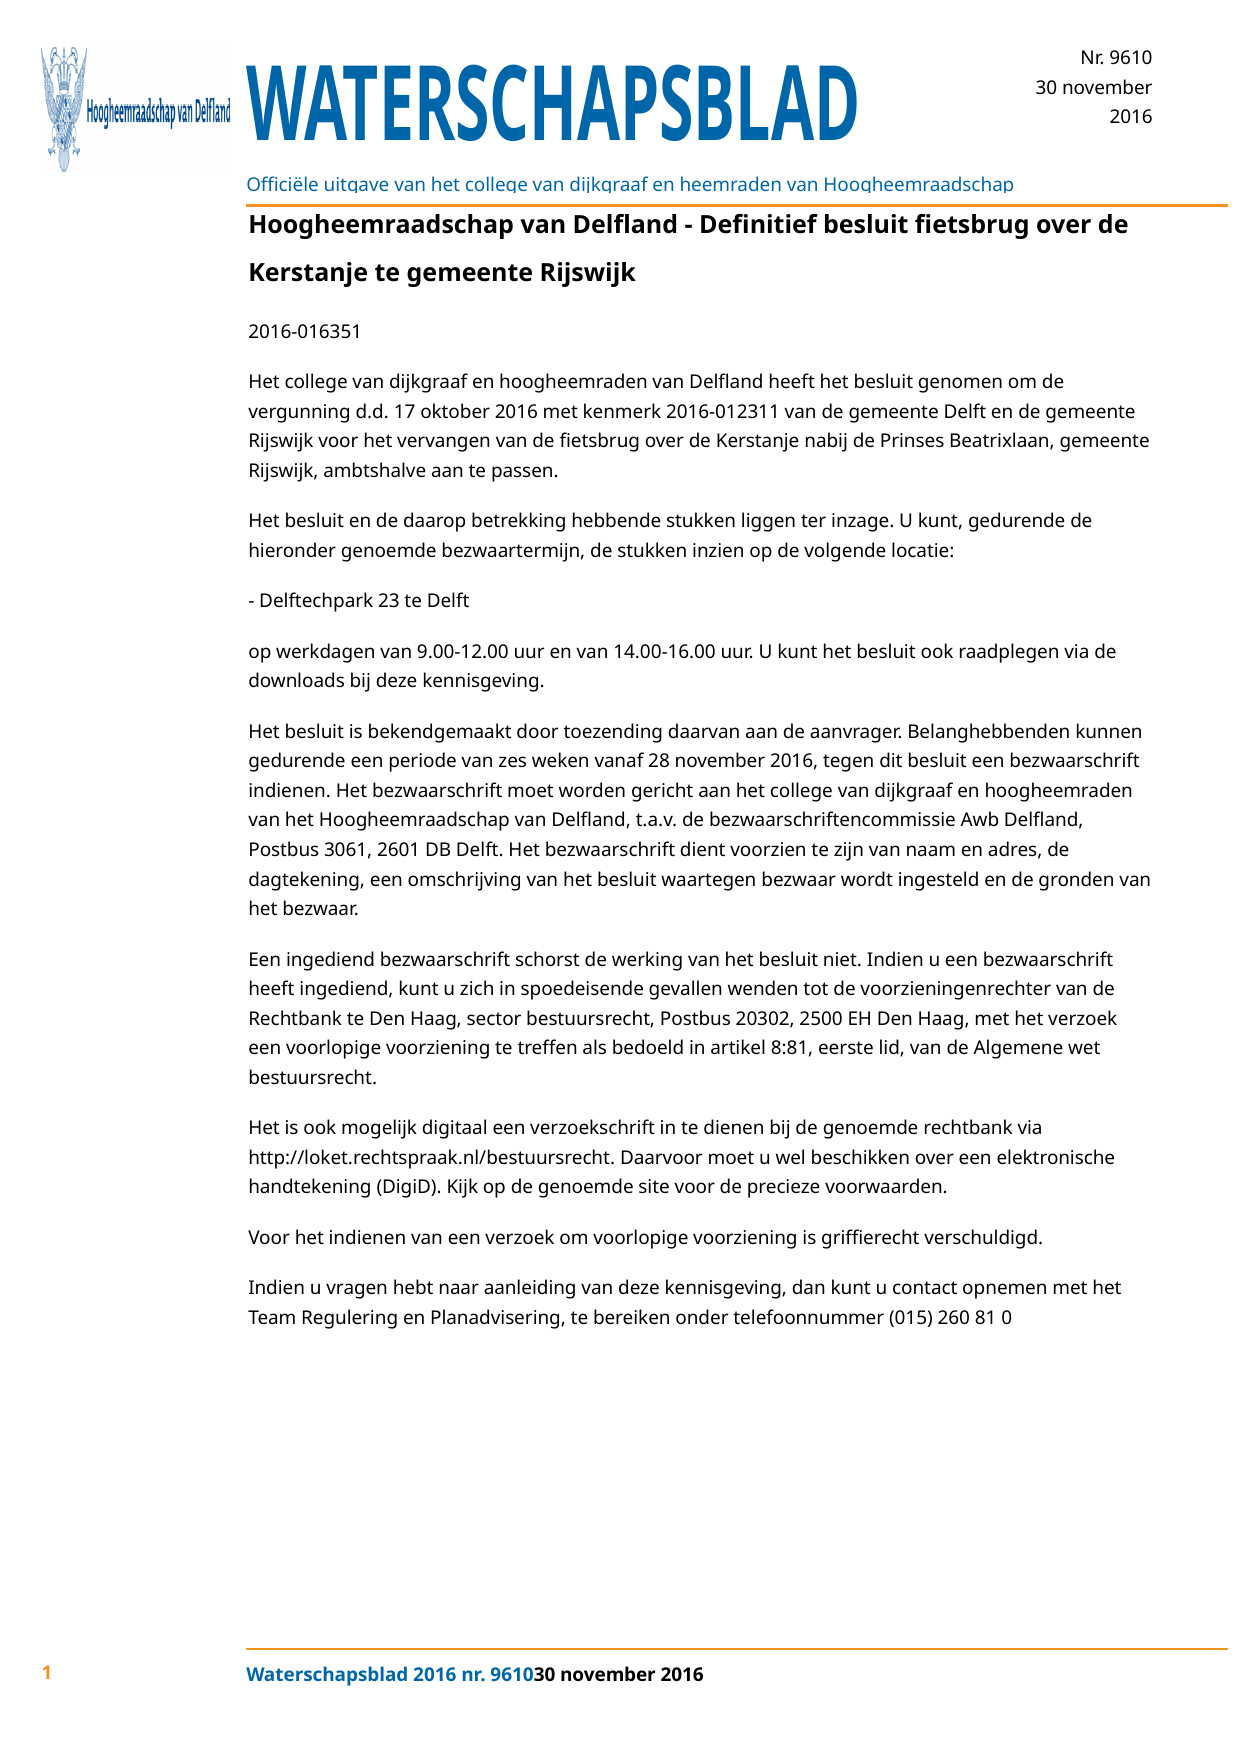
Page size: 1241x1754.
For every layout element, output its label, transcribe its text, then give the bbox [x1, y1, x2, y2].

text Indien u vragen hebt naar aanleiding van deze kennisgeving, dan kunt u contact opnemen met het Team Regulering en Planadvisering, te bereiken onder telefoonnummer (015) 260 81 0 [248, 1274, 1152, 1330]
text Hoogheemraadschap van Delfland - Definitief besluit fietsbrug over de Kerstanje te gemeente Rijswijk [248, 207, 1152, 288]
text - Delftechpark 23 te Delft [248, 587, 1152, 613]
text 2016-016351 [248, 318, 1152, 344]
text op werkdagen van 9.00-12.00 uur en van 14.00-16.00 uur. U kunt het besluit ook raadplegen via de downloads bij deze kennisgeving. [248, 638, 1152, 693]
text Het besluit en de daarop betrekking hebbende stukken liggen ter inzage. U kunt, gedurende de hieronder genoemde bezwaartermijn, de stukken inzien op de volgende locatie: [248, 507, 1152, 563]
picture [41, 47, 231, 172]
text Het college van dijkgraaf en hoogheemraden van Delfland heeft het besluit genomen om de vergunning d.d. 17 oktober 2016 met kenmerk 2016-012311 van de gemeente Delft en de gemeente Rijswijk voor het vervangen van de fietsbrug over de Kerstanje nabij de Prinses Beatrixlaan, gemeente Rijswijk, ambtshalve aan te passen. [248, 368, 1152, 483]
text Voor het indienen van een verzoek om voorlopige voorziening is griffierecht verschuldigd. [248, 1224, 1152, 1250]
text Een ingediend bezwaarschrift schorst de werking van het besluit niet. Indien u een bezwaarschrift heeft ingediend, kunt u zich in spoedeisende gevallen wenden tot de voorzieningenrechter van de Rechtbank te Den Haag, sector bestuursrecht, Postbus 20302, 2500 EH Den Haag, met het verzoek een voorlopige voorziening te treffen als bedoeld in artikel 8:81, eerste lid, van de Algemene wet bestuursrecht. [248, 946, 1152, 1090]
text Het is ook mogelijk digitaal een verzoekschrift in te dienen bij de genoemde rechtbank via http://loket.rechtspraak.nl/bestuursrecht. Daarvoor moet u wel beschikken over een elektronische handtekening (DigiD). Kijk op de genoemde site voor de precieze voorwaarden. [248, 1114, 1152, 1199]
text Het besluit is bekendgemaakt door toezending daarvan aan de aanvrager. Belanghebbenden kunnen gedurende een periode van zes weken vanaf 28 november 2016, tegen dit besluit een bezwaarschrift indienen. Het bezwaarschrift moet worden gericht aan het college van dijkgraaf en hoogheemraden van het Hoogheemraadschap van Delfland, t.a.v. de bezwaarschriftencommissie Awb Delfland, Postbus 3061, 2601 DB Delft. Het bezwaarschrift dient voorzien te zijn van naam en adres, de dagtekening, een omschrijving van het besluit waartegen bezwaar wordt ingesteld en de gronden van het bezwaar. [248, 718, 1152, 921]
